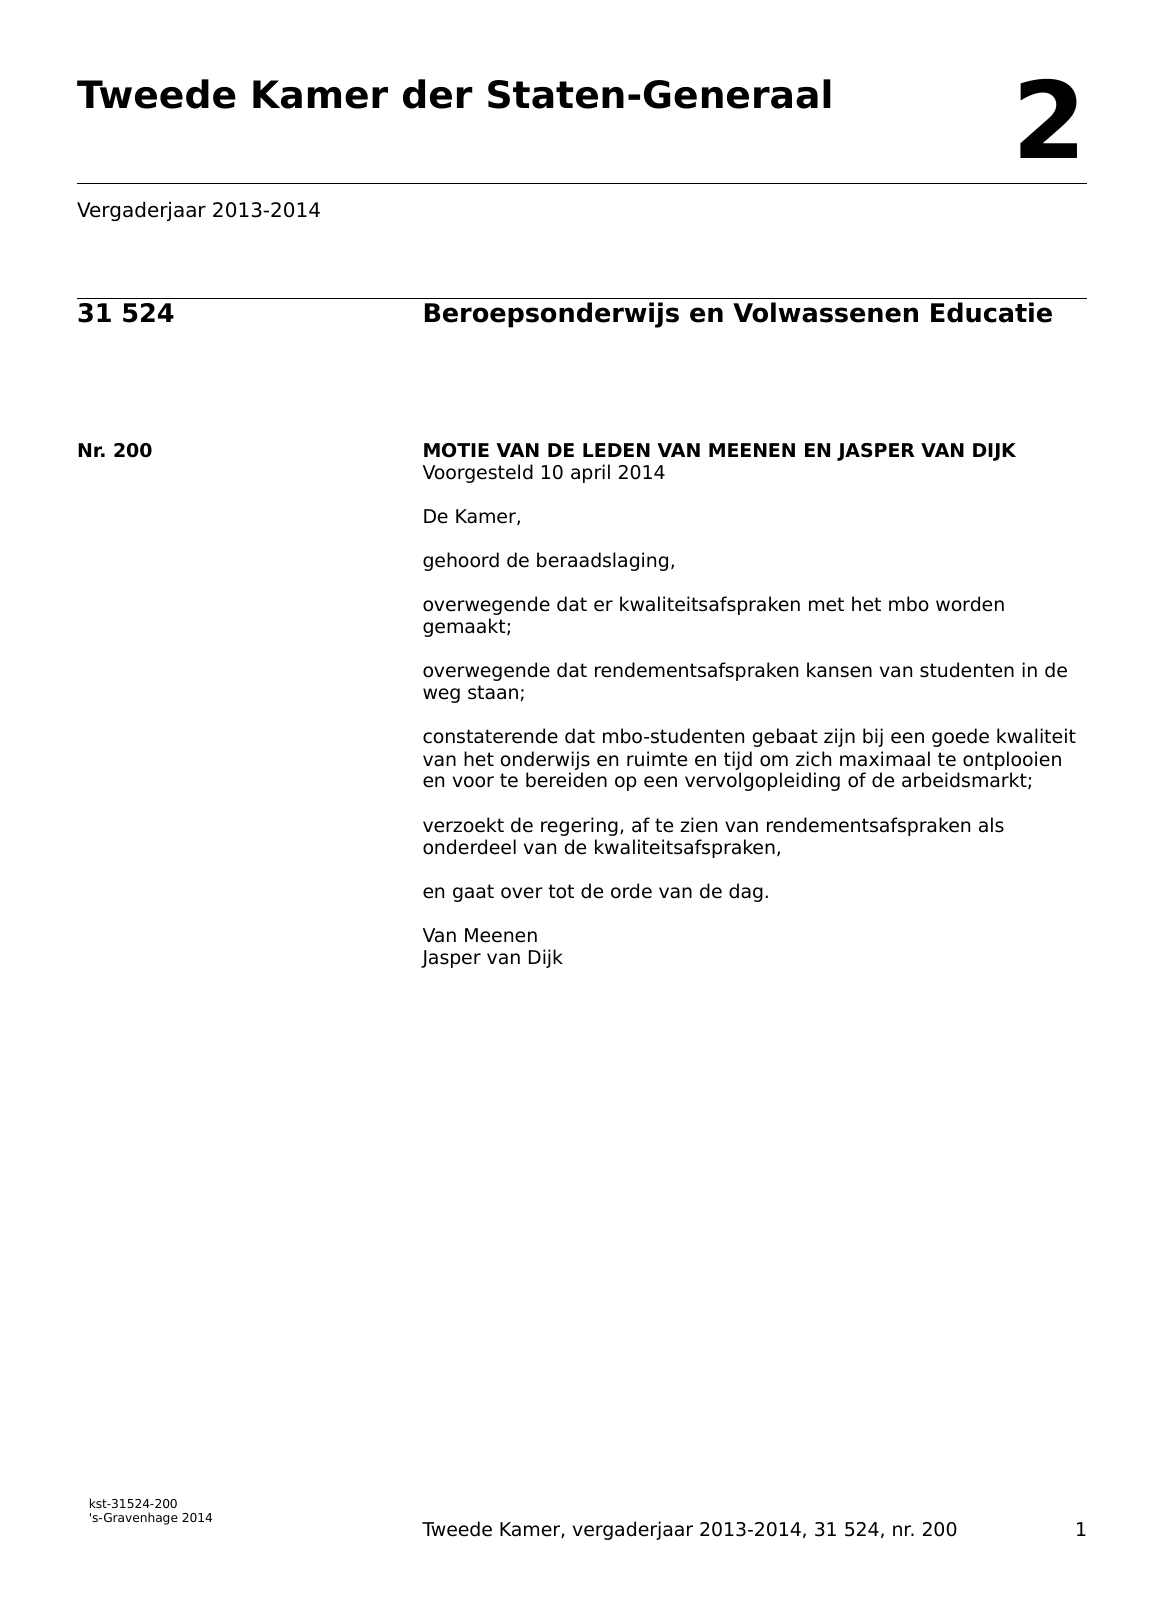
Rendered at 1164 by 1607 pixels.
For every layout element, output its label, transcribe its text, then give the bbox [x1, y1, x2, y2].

table_cell Vergaderjaar 2013-2014 [77, 184, 1087, 298]
text 's-Gravenhage 2014 [88, 1511, 323, 1525]
subtitle Nr. 200 MOTIE VAN DE LEDEN VAN MEENEN EN JASPER VAN DIJK [77, 440, 1087, 462]
text Voorgesteld 10 april 2014 [422, 462, 1087, 484]
text constaterende dat mbo-studenten gebaat zijn bij een goede kwaliteit van het onderwijs en ruimte en tijd om zich maximaal te ontplooien en voor te bereiden op een vervolgopleiding of de arbeidsmarkt; [422, 726, 1087, 792]
text kst-31524-200 [88, 1497, 323, 1511]
text Jasper van Dijk [422, 947, 1087, 969]
text Van Meenen [422, 925, 1087, 947]
table_header 2 [886, 59, 1087, 183]
text overwegende dat rendementsafspraken kansen van studenten in de weg staan; [422, 660, 1087, 704]
text en gaat over tot de orde van de dag. [422, 881, 1087, 903]
text overwegende dat er kwaliteitsafspraken met het mbo worden gemaakt; [422, 594, 1087, 638]
text gehoord de beraadslaging, [422, 550, 1087, 572]
subtitle 31 524 Beroepsonderwijs en Volwassenen Educatie [77, 299, 1087, 329]
text De Kamer, [422, 506, 1087, 528]
text verzoekt de regering, af te zien van rendementsafspraken als onderdeel van de kwaliteitsafspraken, [422, 814, 1087, 858]
table_header Tweede Kamer der Staten-Generaal [77, 59, 886, 183]
